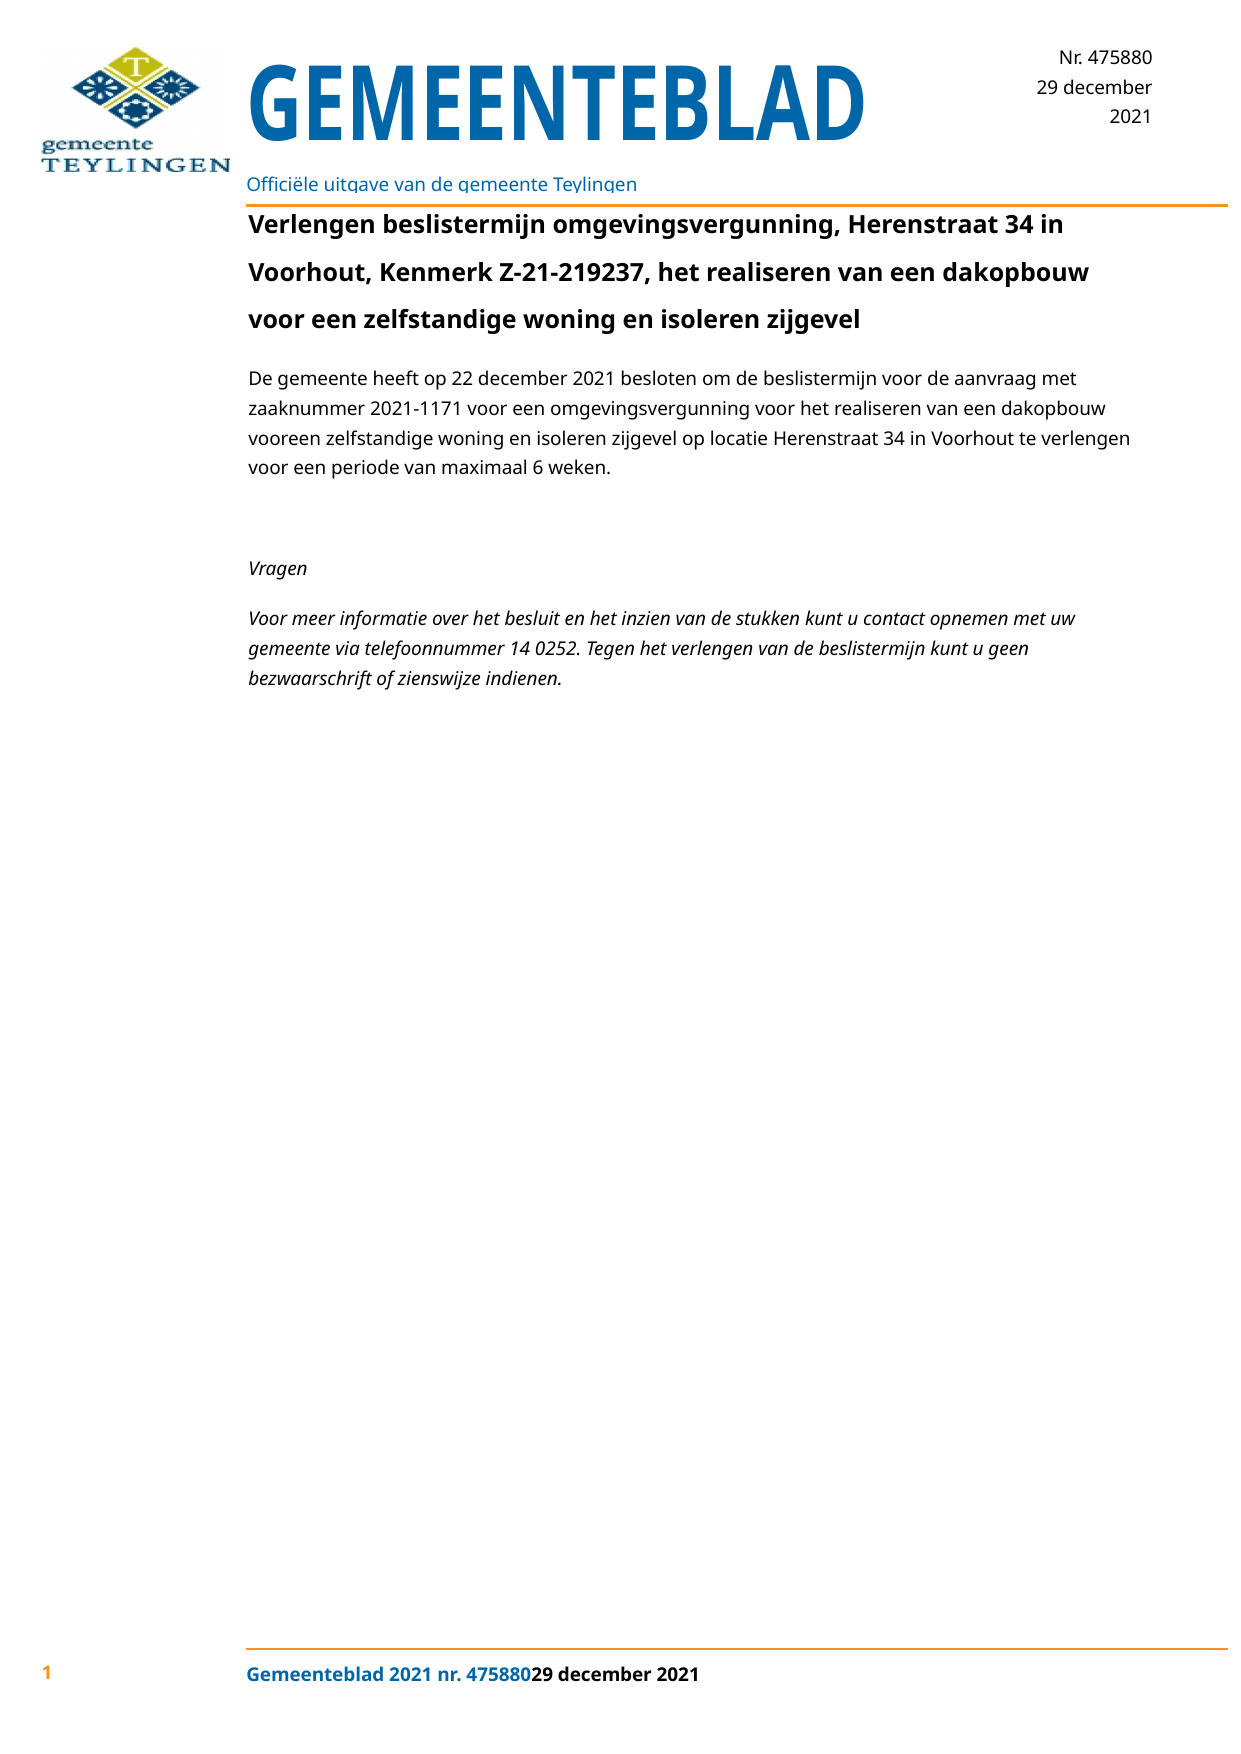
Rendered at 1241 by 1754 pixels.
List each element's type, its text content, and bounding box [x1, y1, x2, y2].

text Voor meer informatie over het besluit en het inzien van de stukken kunt u contact opnemen met uw gemeente via telefoonnummer 14 0252. Tegen het verlengen van de beslistermijn kunt u geen bezwaarschrift of zienswijze indienen. [248, 606, 1152, 690]
picture [41, 47, 231, 172]
text Verlengen beslistermijn omgevingsvergunning, Herenstraat 34 in Voorhout, Kenmerk Z-21-219237, het realiseren van een dakopbouw voor een zelfstandige woning en isoleren zijgevel [248, 207, 1152, 336]
text Vragen [248, 555, 1152, 581]
text De gemeente heeft op 22 december 2021 besloten om de beslistermijn voor de aanvraag met zaaknummer 2021-1171 voor een omgevingsvergunning voor het realiseren van een dakopbouw vooreen zelfstandige woning en isoleren zijgevel op locatie Herenstraat 34 in Voorhout te verlengen voor een periode van maximaal 6 weken. [248, 366, 1152, 480]
